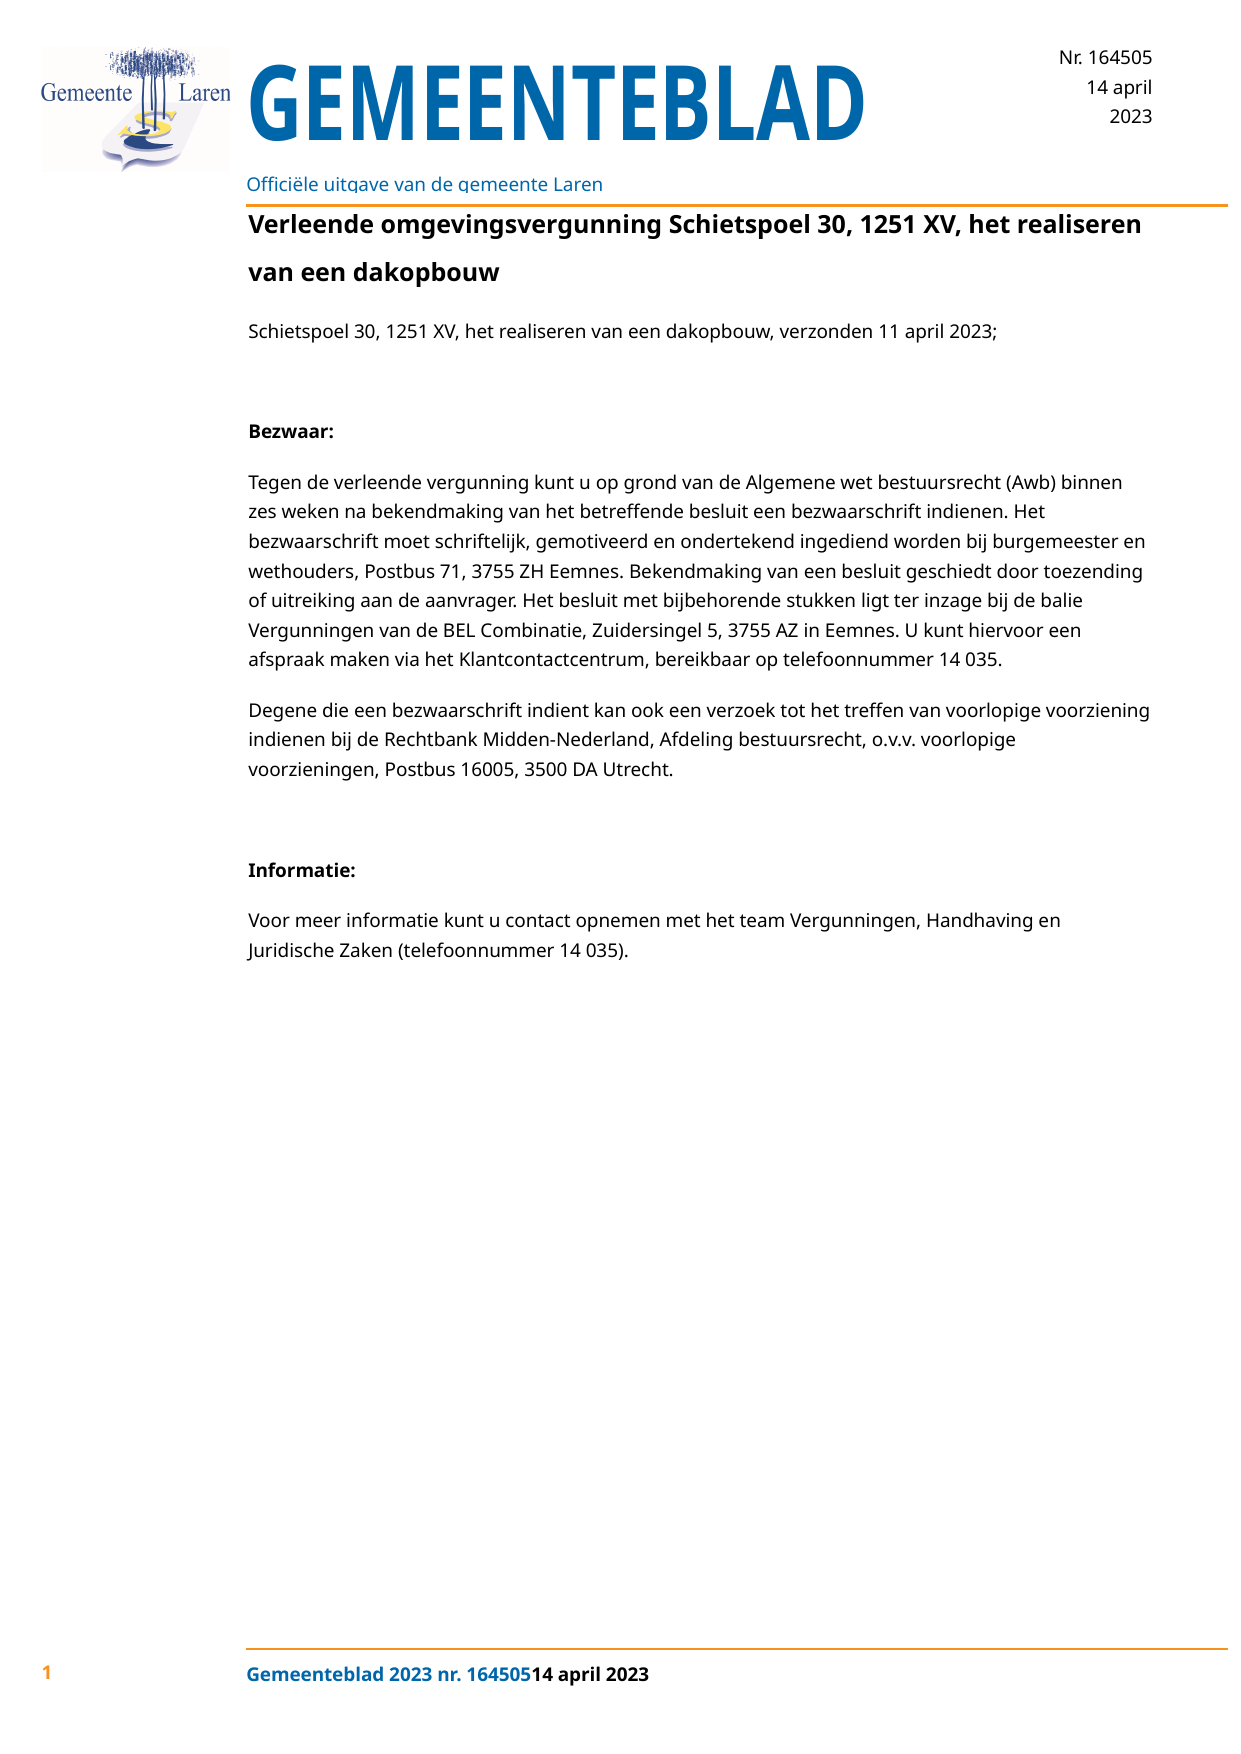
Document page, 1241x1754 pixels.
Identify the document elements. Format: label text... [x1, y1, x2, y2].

text Tegen de verleende vergunning kunt u op grond van de Algemene wet bestuursrecht (Awb) binnen zes weken na bekendmaking van het betreffende besluit een bezwaarschrift indienen. Het bezwaarschrift moet schriftelijk, gemotiveerd en ondertekend ingediend worden bij burgemeester en wethouders, Postbus 71, 3755 ZH Eemnes. Bekendmaking van een besluit geschiedt door toezending of uitreiking aan de aanvrager. Het besluit met bijbehorende stukken ligt ter inzage bij de balie Vergunningen van de BEL Combinatie, Zuidersingel 5, 3755 AZ in Eemnes. U kunt hiervoor een afspraak maken via het Klantcontactcentrum, bereikbaar op telefoonnummer 14 035. [248, 469, 1152, 672]
text Degene die een bezwaarschrift indient kan ook een verzoek tot het treffen van voorlopige voorziening indienen bij de Rechtbank Midden-Nederland, Afdeling bestuursrecht, o.v.v. voorlopige voorzieningen, Postbus 16005, 3500 DA Utrecht. [248, 697, 1152, 782]
text Verleende omgevingsvergunning Schietspoel 30, 1251 XV, het realiseren van een dakopbouw [248, 207, 1152, 288]
text Voor meer informatie kunt u contact opnemen met het team Vergunningen, Handhaving en Juridische Zaken (telefoonnummer 14 035). [248, 907, 1152, 963]
picture [41, 47, 231, 172]
text Bezwaar: [248, 419, 1152, 444]
text Informatie: [248, 857, 1152, 883]
text Schietspoel 30, 1251 XV, het realiseren van een dakopbouw, verzonden 11 april 2023; [248, 318, 1152, 344]
